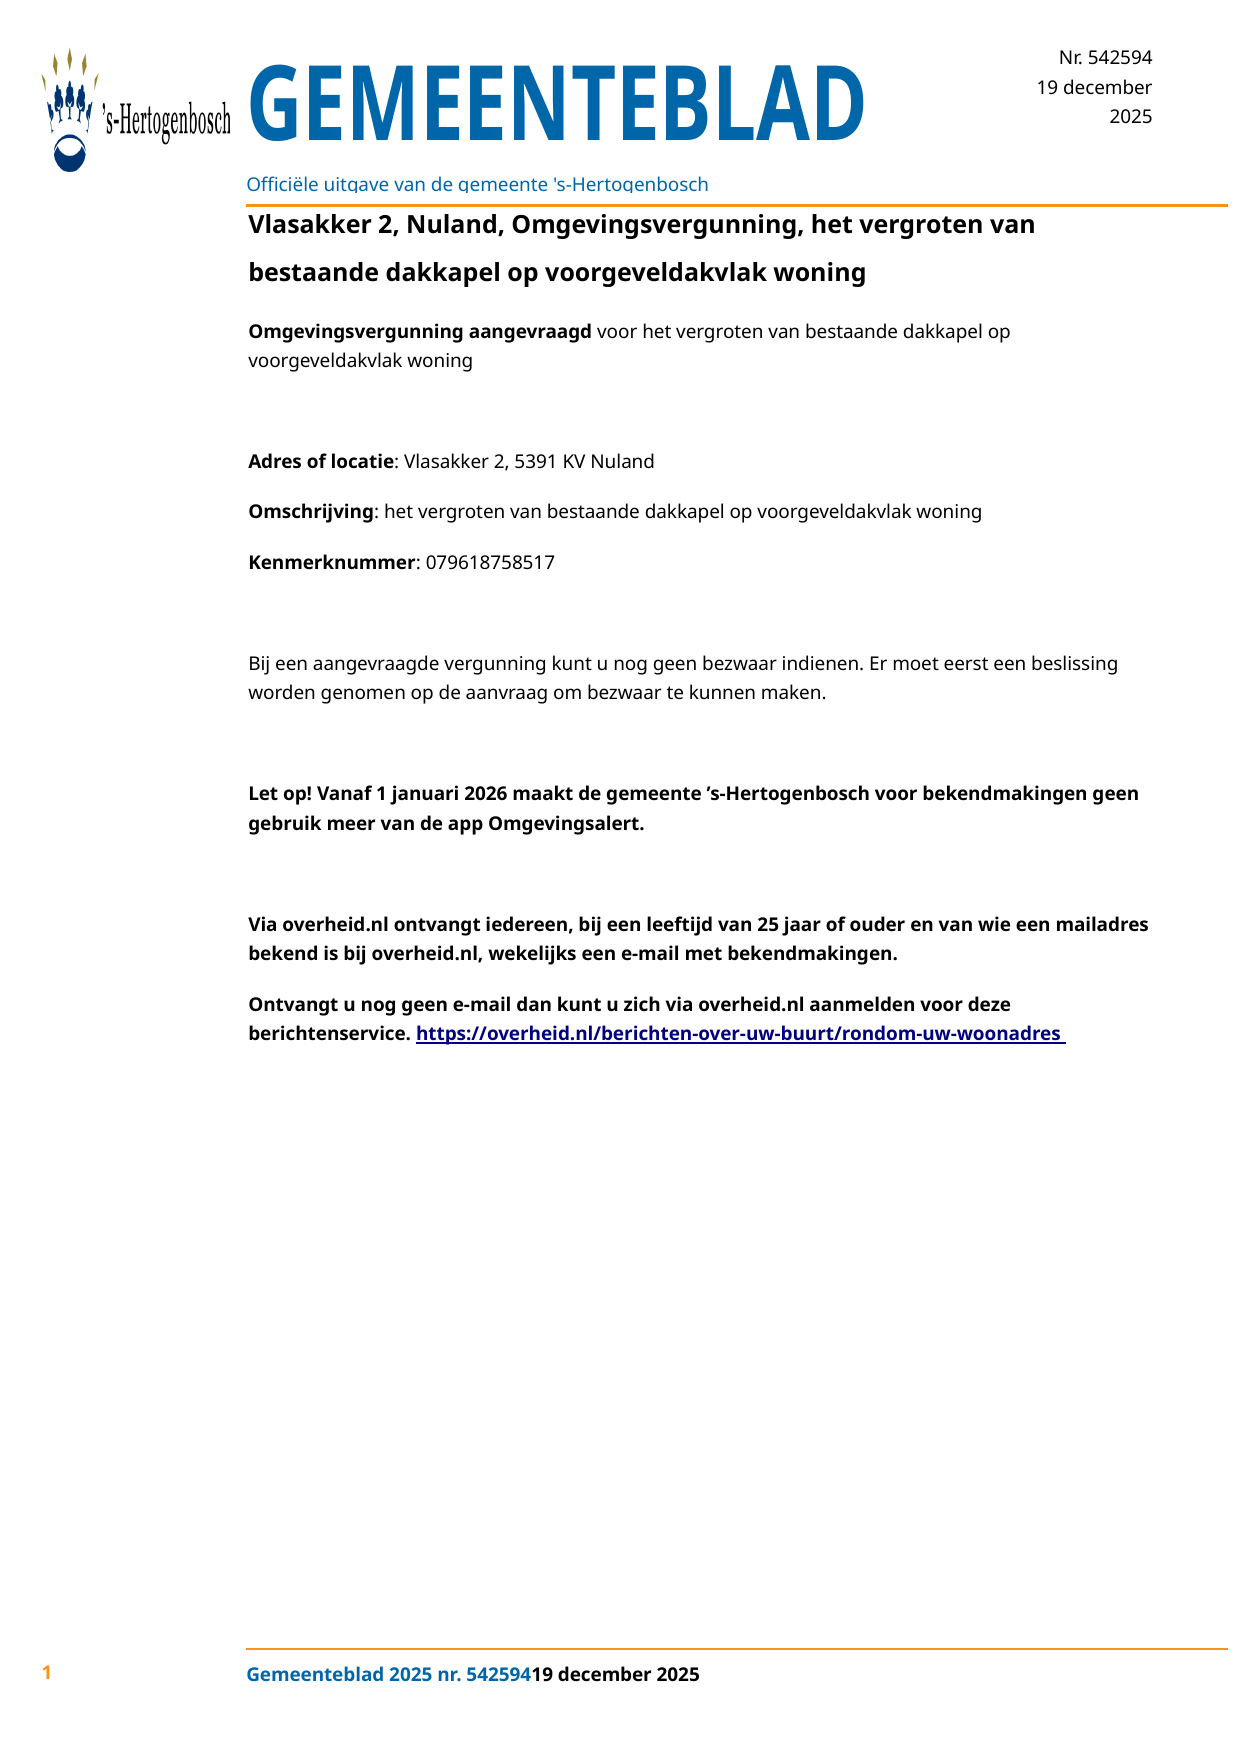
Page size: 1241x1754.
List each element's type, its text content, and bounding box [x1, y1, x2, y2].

text Bij een aangevraagde vergunning kunt u nog geen bezwaar indienen. Er moet eerst een beslissing worden genomen op de aanvraag om bezwaar te kunnen maken. [248, 650, 1152, 705]
text Vlasakker 2, Nuland, Omgevingsvergunning, het vergroten van bestaande dakkapel op voorgeveldakvlak woning [248, 207, 1152, 288]
text Kenmerknummer: 079618758517 [248, 549, 1152, 575]
text Via overheid.nl ontvangt iedereen, bij een leeftijd van 25 jaar of ouder en van wie een mailadres bekend is bij overheid.nl, wekelijks een e-mail met bekendmakingen. [248, 911, 1152, 966]
text Let op! Vanaf 1 januari 2026 maakt de gemeente ’s-Hertogenbosch voor bekendmakingen geen gebruik meer van de app Omgevingsalert. [248, 780, 1152, 836]
text Adres of locatie: Vlasakker 2, 5391 KV Nuland [248, 448, 1152, 474]
picture [41, 47, 231, 172]
text Omschrijving: het vergroten van bestaande dakkapel op voorgeveldakvlak woning [248, 499, 1152, 524]
text Ontvangt u nog geen e-mail dan kunt u zich via overheid.nl aanmelden voor deze berichtenservice. https://overheid.nl/berichten-over-uw-buurt/rondom-uw-woonadres [248, 991, 1152, 1046]
text Omgevingsvergunning aangevraagd voor het vergroten van bestaande dakkapel op voorgeveldakvlak woning [248, 318, 1152, 373]
